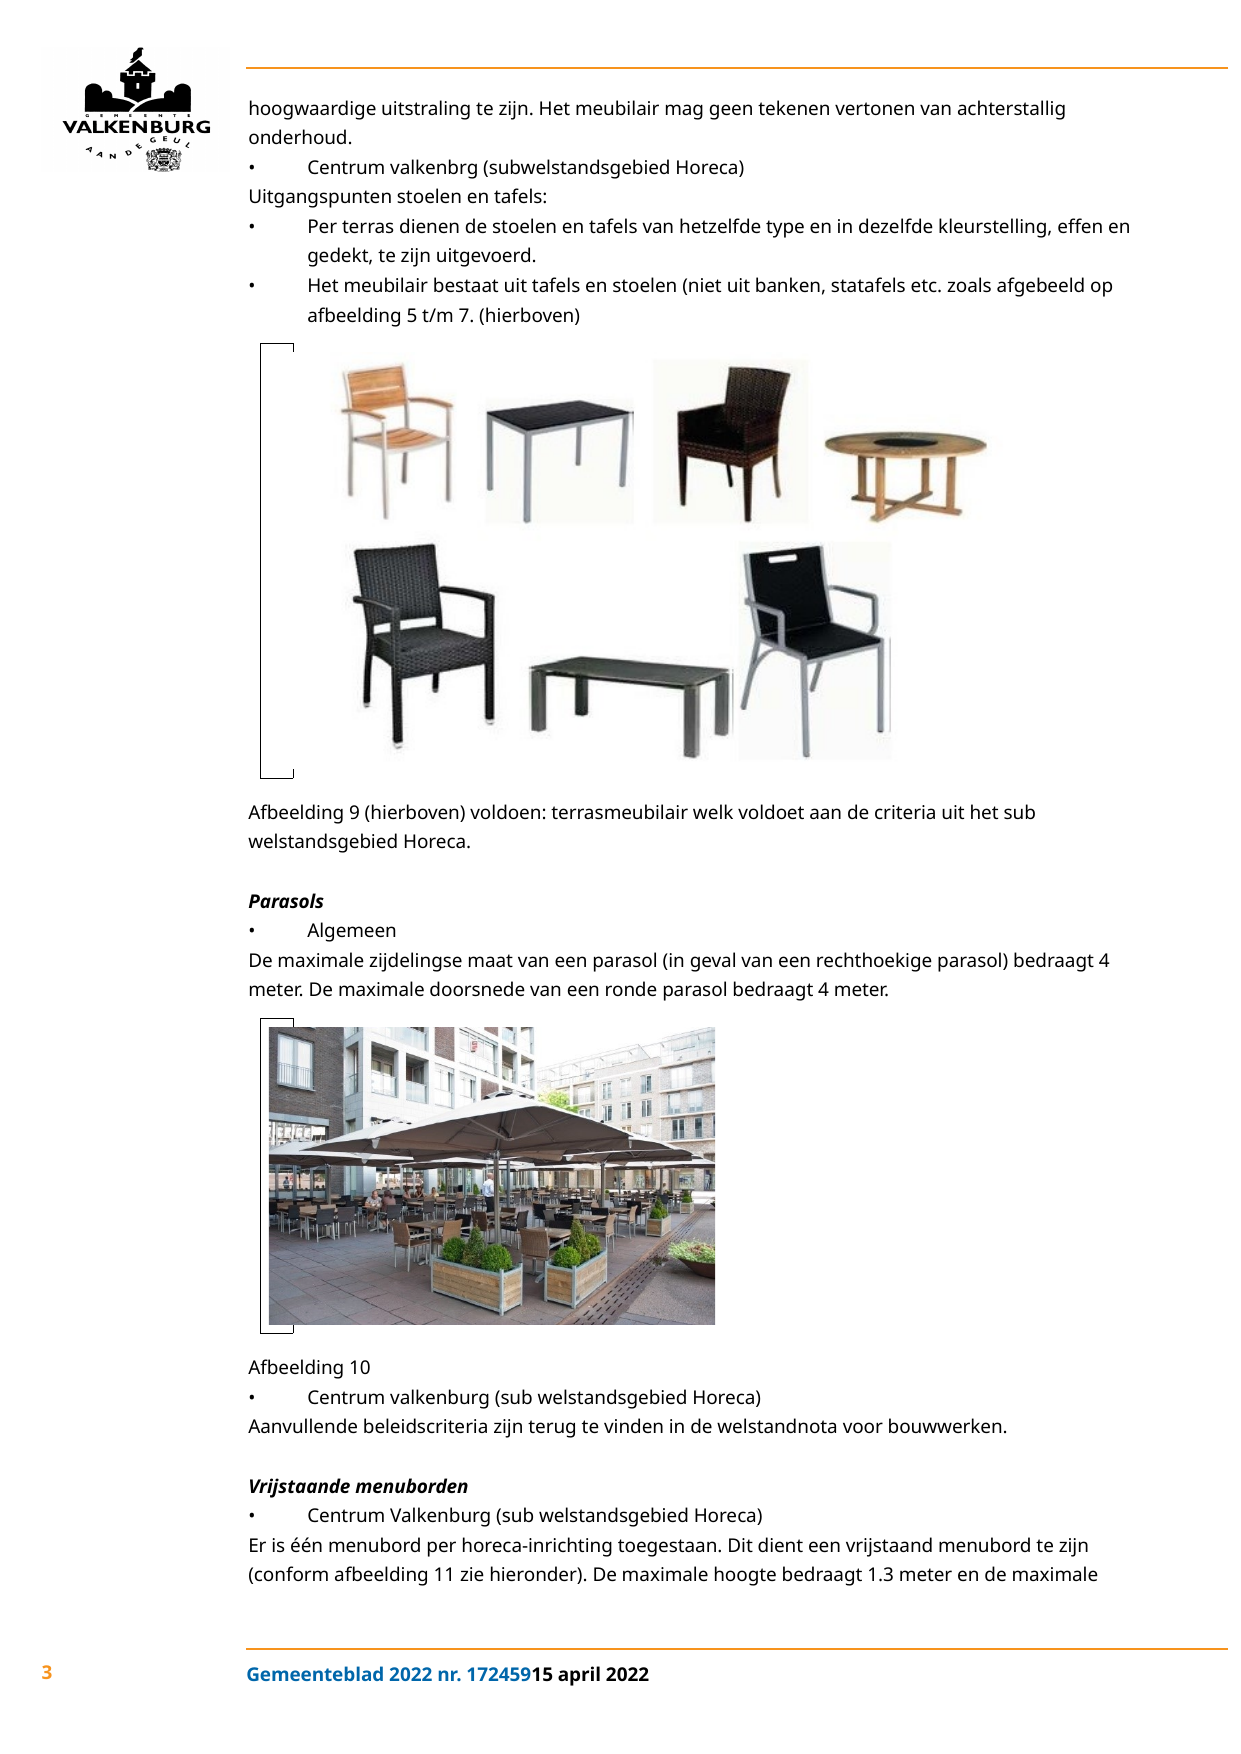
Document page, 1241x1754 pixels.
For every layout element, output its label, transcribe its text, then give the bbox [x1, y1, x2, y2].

text De maximale zijdelingse maat van een parasol (in geval van een rechthoekige parasol) bedraagt 4 meter. De maximale doorsnede van een ronde parasol bedraagt 4 meter. [248, 947, 1152, 1002]
text Parasols [248, 888, 1152, 914]
list Algemeen [248, 917, 1152, 943]
picture [41, 47, 231, 172]
list Centrum valkenbrg (subwelstandsgebied Horeca) [248, 154, 1152, 180]
text hoogwaardige uitstraling te zijn. Het meubilair mag geen tekenen vertonen van achterstallig onderhoud. [248, 95, 1152, 150]
text Afbeelding 10 [248, 1354, 1152, 1380]
list Het meubilair bestaat uit tafels en stoelen (niet uit banken, statafels etc. zoals afgebeeld op afbeelding 5 t/m 7. (hierboven) [248, 272, 1152, 328]
text Er is één menubord per horeca-inrichting toegestaan. Dit dient een vrijstaand menubord te zijn (conform afbeelding 11 zie hieronder). De maximale hoogte bedraagt 1.3 meter en de maximale [248, 1532, 1152, 1587]
list Centrum valkenburg (sub welstandsgebied Horeca) [248, 1384, 1152, 1410]
picture [268, 1027, 716, 1325]
picture [268, 352, 1173, 769]
text Uitgangspunten stoelen en tafels: [248, 183, 1152, 209]
list Per terras dienen de stoelen en tafels van hetzelfde type en in dezelfde kleurstelling, effen en gedekt, te zijn uitgevoerd. [248, 213, 1152, 268]
text Afbeelding 9 (hierboven) voldoen: terrasmeubilair welk voldoet aan de criteria uit het sub welstandsgebied Horeca. [248, 799, 1152, 854]
list Centrum Valkenburg (sub welstandsgebied Horeca) [248, 1502, 1152, 1528]
text Aanvullende beleidscriteria zijn terug te vinden in de welstandnota voor bouwwerken. [248, 1414, 1152, 1439]
text Vrijstaande menuborden [248, 1473, 1152, 1498]
